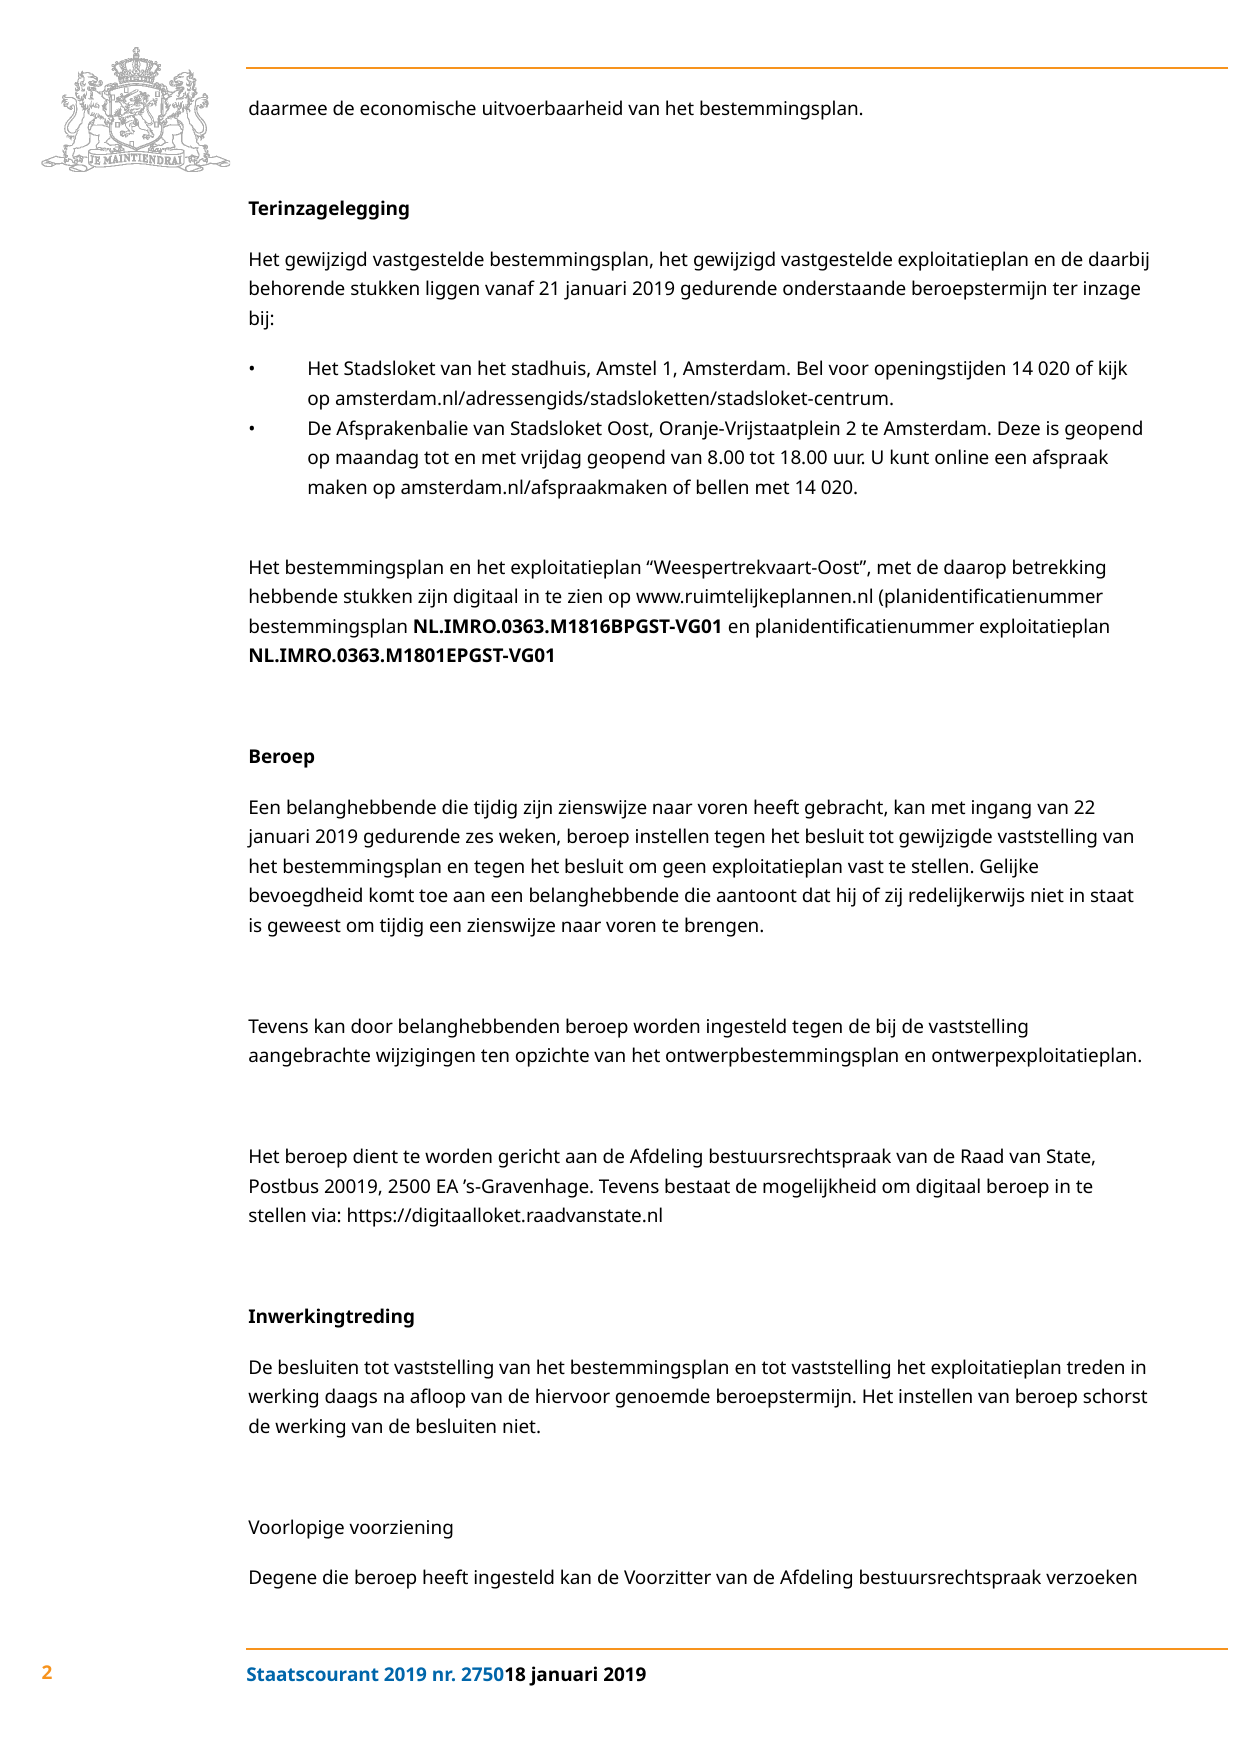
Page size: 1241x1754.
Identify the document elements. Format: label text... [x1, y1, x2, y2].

list Het Stadsloket van het stadhuis, Amstel 1, Amsterdam. Bel voor openingstijden 14 020 of kijk op amsterdam.nl/adressengids/stadsloketten/stadsloket-centrum. [248, 356, 1152, 411]
text De besluiten tot vaststelling van het bestemmingsplan en tot vaststelling het exploitatieplan treden in werking daags na afloop van de hiervoor genoemde beroepstermijn. Het instellen van beroep schorst de werking van de besluiten niet. [248, 1354, 1152, 1439]
text Het bestemmingsplan en het exploitatieplan “Weespertrekvaart-Oost”, met de daarop betrekking hebbende stukken zijn digitaal in te zien op www.ruimtelijkeplannen.nl (planidentificatienummer bestemmingsplan NL.IMRO.0363.M1816BPGST-VG01 en planidentificatienummer exploitatieplan NL.IMRO.0363.M1801EPGST-VG01 [248, 554, 1152, 668]
text Een belanghebbende die tijdig zijn zienswijze naar voren heeft gebracht, kan met ingang van 22 januari 2019 gedurende zes weken, beroep instellen tegen het besluit tot gewijzigde vaststelling van het bestemmingsplan en tegen het besluit om geen exploitatieplan vast te stellen. Gelijke bevoegdheid komt toe aan een belanghebbende die aantoont dat hij of zij redelijkerwijs niet in staat is geweest om tijdig een zienswijze naar voren te brengen. [248, 794, 1152, 938]
text Het gewijzigd vastgestelde bestemmingsplan, het gewijzigd vastgestelde exploitatieplan en de daarbij behorende stukken liggen vanaf 21 januari 2019 gedurende onderstaande beroepstermijn ter inzage bij: [248, 246, 1152, 331]
text Het beroep dient te worden gericht aan de Afdeling bestuursrechtspraak van de Raad van State, Postbus 20019, 2500 EA ’s-Gravenhage. Tevens bestaat de mogelijkheid om digitaal beroep in te stellen via: https://digitaalloket.raadvanstate.nl [248, 1143, 1152, 1228]
text Tevens kan door belanghebbenden beroep worden ingesteld tegen de bij de vaststelling aangebrachte wijzigingen ten opzichte van het ontwerpbestemmingsplan en ontwerpexploitatieplan. [248, 1013, 1152, 1068]
text Inwerkingtreding [248, 1303, 1152, 1329]
picture [41, 47, 231, 172]
text Terinzagelegging [248, 196, 1152, 221]
list De Afsprakenbalie van Stadsloket Oost, Oranje-Vrijstaatplein 2 te Amsterdam. Deze is geopend op maandag tot en met vrijdag geopend van 8.00 tot 18.00 uur. U kunt online een afspraak maken op amsterdam.nl/afspraakmaken of bellen met 14 020. [248, 415, 1152, 500]
text Degene die beroep heeft ingesteld kan de Voorzitter van de Afdeling bestuursrechtspraak verzoeken [248, 1564, 1152, 1590]
text Beroep [248, 743, 1152, 769]
text daarmee de economische uitvoerbaarheid van het bestemmingsplan. [248, 95, 1152, 121]
text Voorlopige voorziening [248, 1514, 1152, 1540]
